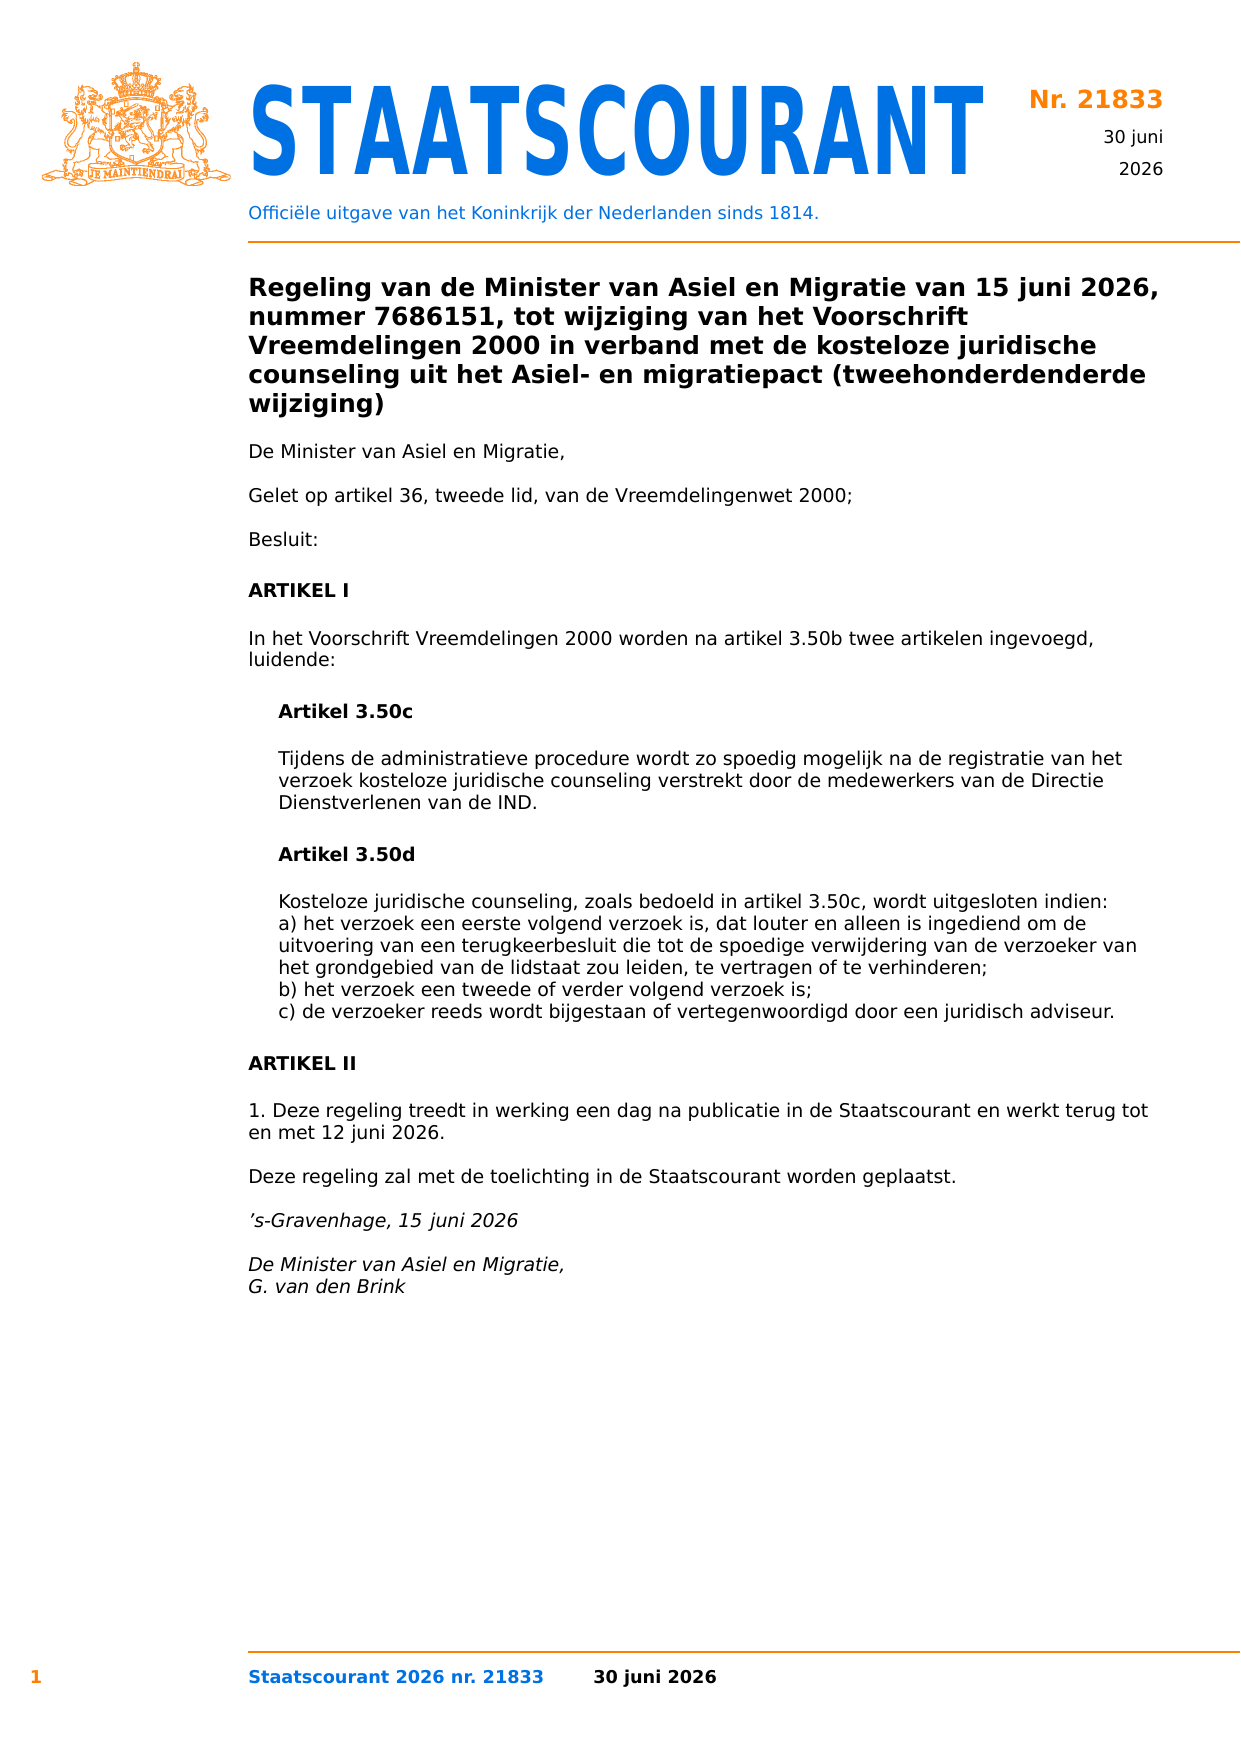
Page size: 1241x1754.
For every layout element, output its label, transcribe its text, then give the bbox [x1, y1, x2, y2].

text Deze regeling zal met de toelichting in de Staatscourant worden geplaatst. [248, 1166, 1163, 1188]
text De Minister van Asiel en Migratie, G. van den Brink [248, 1254, 1163, 1298]
table_cell Officiële uitgave van het Koninkrijk der Nederlanden sinds 1814. [248, 203, 1240, 241]
text c) de verzoeker reeds wordt bijgestaan of vertegenwoordigd door een juridisch adviseur. [278, 1001, 1163, 1023]
text Tijdens de administratieve procedure wordt zo spoedig mogelijk na de registratie van het verzoek kosteloze juridische counseling verstrekt door de medewerkers van de Directie Dienstverlenen van de IND. [278, 748, 1163, 814]
table_header STAATSCOURANT [248, 62, 998, 203]
text ’s-Gravenhage, 15 juni 2026 [248, 1210, 1163, 1232]
table_cell 30 juni [998, 121, 1240, 153]
text b) het verzoek een tweede of verder volgend verzoek is; [278, 979, 1163, 1001]
text Kosteloze juridische counseling, zoals bedoeld in artikel 3.50c, wordt uitgesloten indien: [278, 891, 1163, 913]
table_cell 2026 [998, 153, 1240, 203]
subtitle Artikel 3.50d [278, 844, 1163, 866]
text In het Voorschrift Vreemdelingen 2000 worden na artikel 3.50b twee artikelen ingevoegd, luidende: [248, 627, 1163, 671]
table_header [25, 62, 248, 241]
text 1. Deze regeling treedt in werking een dag na publicatie in de Staatscourant en werkt terug tot en met 12 juni 2026. [248, 1100, 1163, 1144]
subtitle ARTIKEL I [248, 580, 1163, 602]
subtitle Artikel 3.50c [278, 701, 1163, 723]
text De Minister van Asiel en Migratie, [248, 441, 1163, 463]
text Gelet op artikel 36, tweede lid, van de Vreemdelingenwet 2000; [248, 484, 1163, 507]
subtitle Regeling van de Minister van Asiel en Migratie van 15 juni 2026, nummer 7686151, tot wijziging van het Voorschrift Vreemdelingen 2000 in verband met de kosteloze juridische counseling uit het Asiel- en migratiepact (tweehonderdenderde wijziging) [248, 273, 1163, 419]
text a) het verzoek een eerste volgend verzoek is, dat louter en alleen is ingediend om de uitvoering van een terugkeerbesluit die tot de spoedige verwijdering van de verzoeker van het grondgebied van de lidstaat zou leiden, te vertragen of te verhinderen; [278, 913, 1163, 979]
picture [41, 62, 231, 186]
table_header Nr. 21833 [998, 62, 1240, 121]
text Besluit: [248, 528, 1163, 550]
subtitle ARTIKEL II [248, 1053, 1163, 1075]
